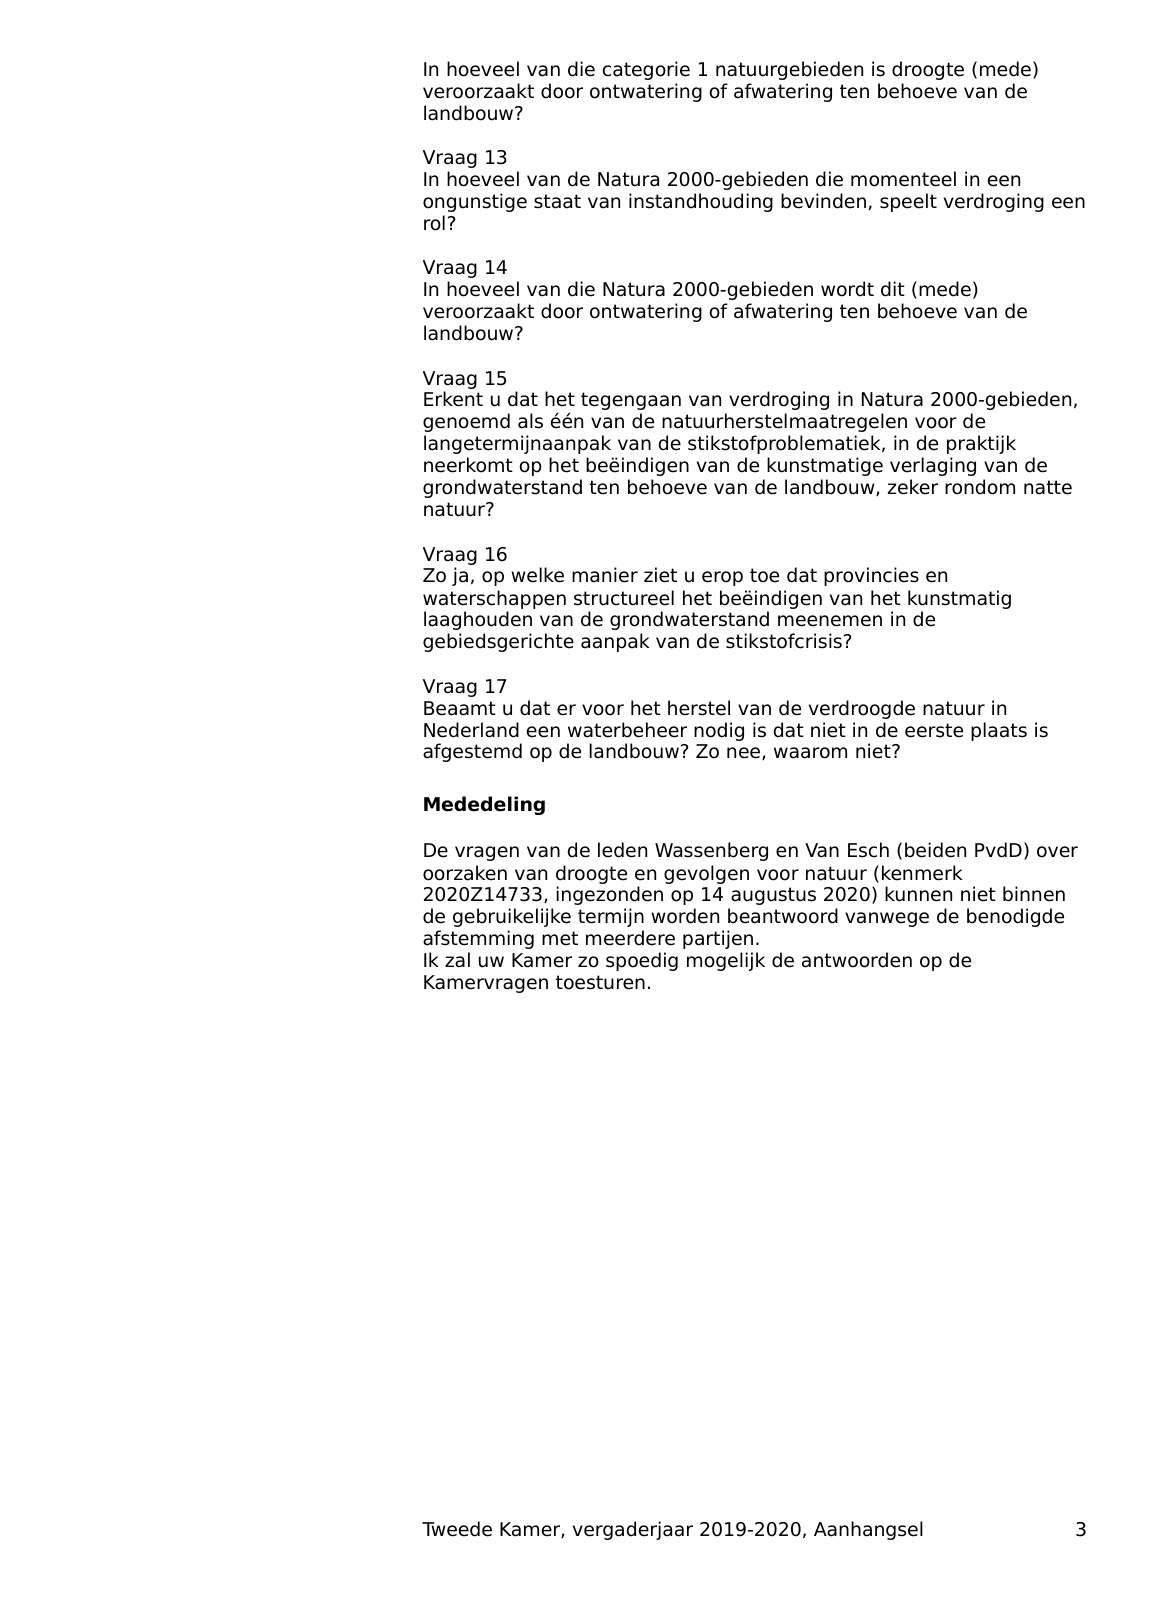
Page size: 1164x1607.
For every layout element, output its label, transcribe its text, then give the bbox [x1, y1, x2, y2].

text Vraag 13 [422, 147, 1087, 169]
text In hoeveel van de Natura 2000-gebieden die momenteel in een ongunstige staat van instandhouding bevinden, speelt verdroging een rol? [422, 169, 1087, 235]
text De vragen van de leden Wassenberg en Van Esch (beiden PvdD) over oorzaken van droogte en gevolgen voor natuur (kenmerk 2020Z14733, ingezonden op 14 augustus 2020) kunnen niet binnen de gebruikelijke termijn worden beantwoord vanwege de benodigde afstemming met meerdere partijen. [422, 840, 1087, 950]
text Vraag 16 [422, 543, 1087, 565]
text In hoeveel van die Natura 2000-gebieden wordt dit (mede) veroorzaakt door ontwatering of afwatering ten behoeve van de landbouw? [422, 279, 1087, 345]
text Beaamt u dat er voor het herstel van de verdroogde natuur in Nederland een waterbeheer nodig is dat niet in de eerste plaats is afgestemd op de landbouw? Zo nee, waarom niet? [422, 697, 1087, 763]
text Ik zal uw Kamer zo spoedig mogelijk de antwoorden op de Kamervragen toesturen. [422, 950, 1087, 994]
text Vraag 15 [422, 367, 1087, 389]
text Erkent u dat het tegengaan van verdroging in Natura 2000-gebieden, genoemd als één van de natuurherstelmaatregelen voor de langetermijnaanpak van de stikstofproblematiek, in de praktijk neerkomt op het beëindigen van de kunstmatige verlaging van de grondwaterstand ten behoeve van de landbouw, zeker rondom natte natuur? [422, 389, 1087, 521]
text Vraag 17 [422, 676, 1087, 697]
text Vraag 14 [422, 257, 1087, 279]
text Zo ja, op welke manier ziet u erop toe dat provincies en waterschappen structureel het beëindigen van het kunstmatig laaghouden van de grondwaterstand meenemen in de gebiedsgerichte aanpak van de stikstofcrisis? [422, 565, 1087, 653]
subtitle Mededeling [422, 793, 1087, 815]
text In hoeveel van die categorie 1 natuurgebieden is droogte (mede) veroorzaakt door ontwatering of afwatering ten behoeve van de landbouw? [422, 59, 1087, 125]
